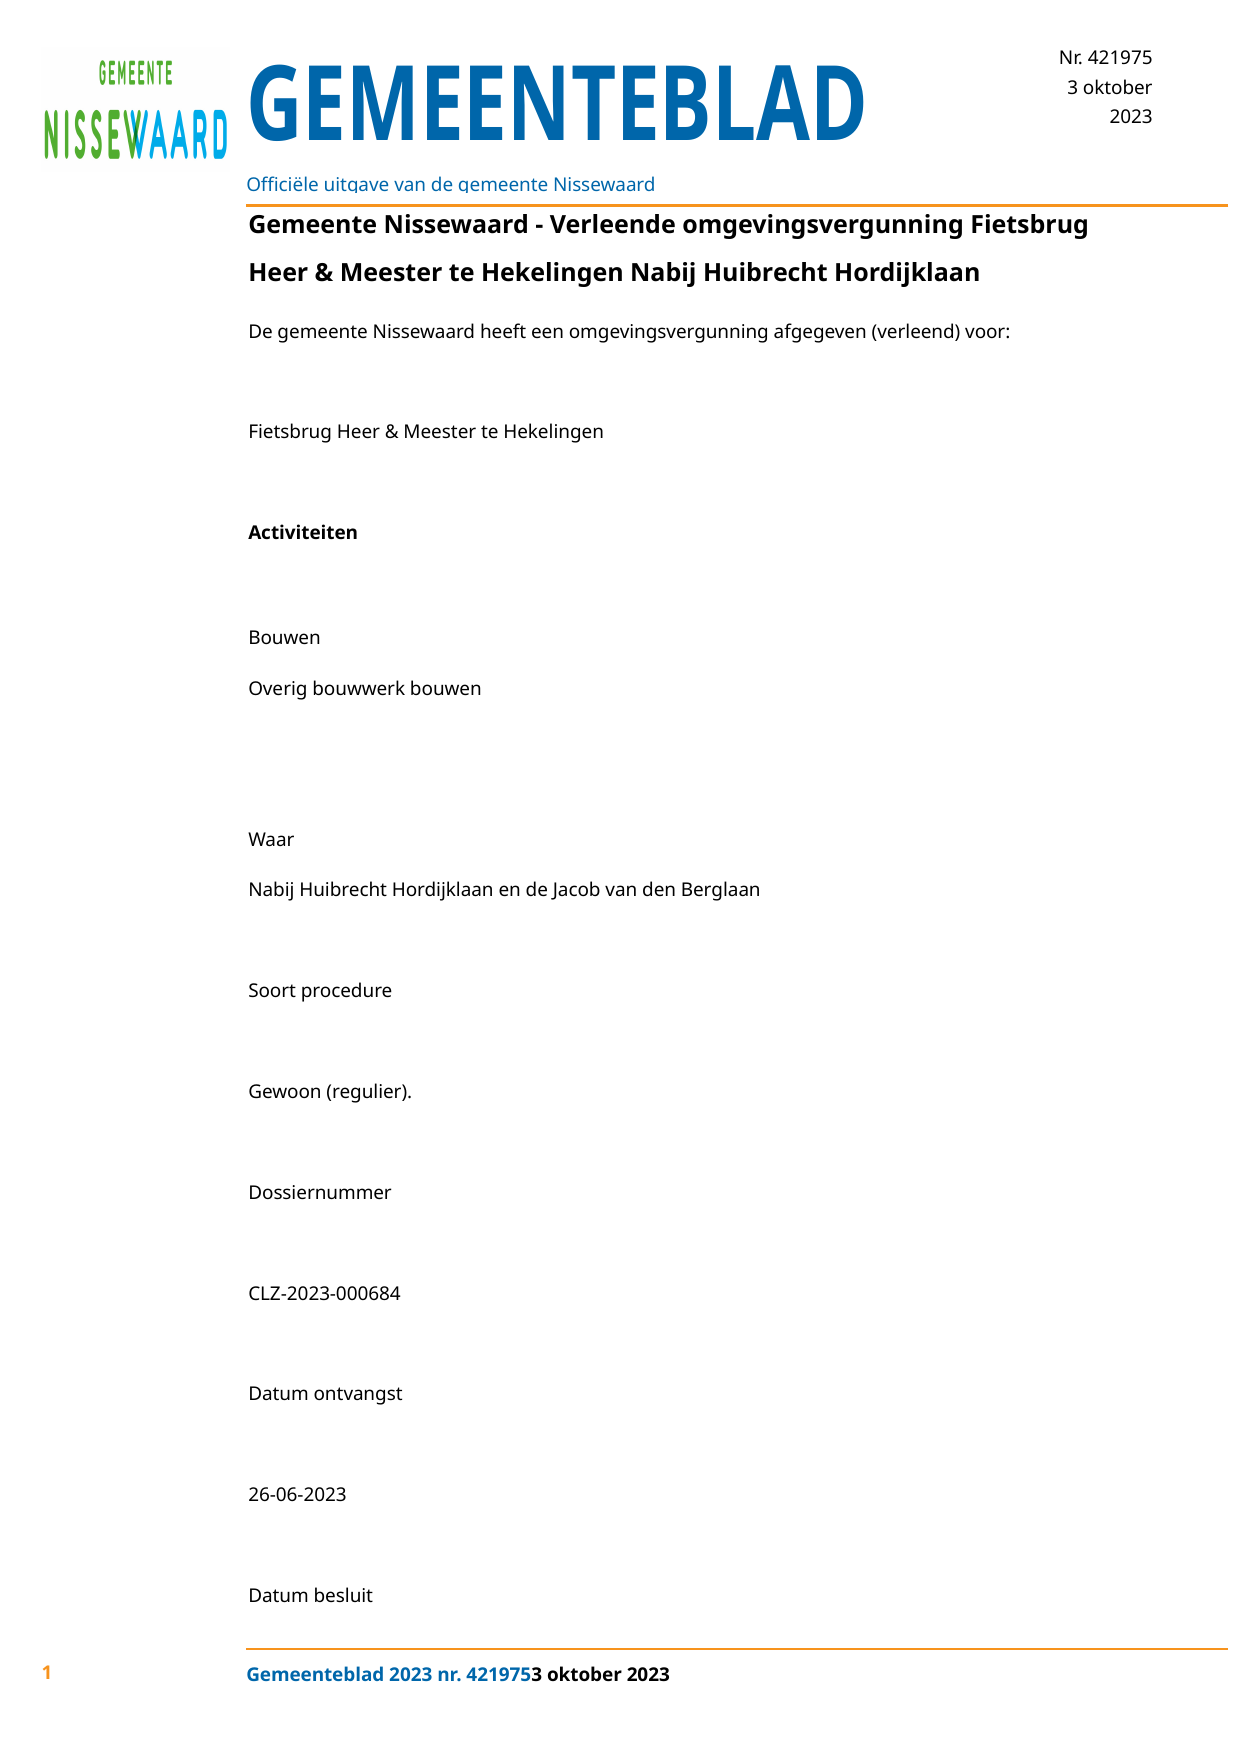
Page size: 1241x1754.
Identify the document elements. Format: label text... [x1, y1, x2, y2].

text ﻿ [248, 570, 1152, 599]
text Nabij Huibrecht Hordijklaan en de Jacob van den Berglaan [248, 876, 1152, 902]
text Activiteiten [248, 519, 1152, 545]
text Gemeente Nissewaard - Verleende omgevingsvergunning Fietsbrug Heer & Meester te Hekelingen Nabij Huibrecht Hordijklaan [248, 207, 1152, 288]
text De gemeente Nissewaard heeft een omgevingsvergunning afgegeven (verleend) voor: [248, 318, 1152, 344]
text Waar [248, 826, 1152, 852]
text Dossiernummer [248, 1179, 1152, 1205]
text CLZ-2023-000684 [248, 1280, 1152, 1306]
text Gewoon (regulier). [248, 1078, 1152, 1104]
text 26-06-2023 [248, 1481, 1152, 1507]
text Overig bouwwerk bouwen [248, 675, 1152, 701]
text Datum besluit [248, 1582, 1152, 1608]
text Datum ontvangst [248, 1381, 1152, 1406]
text Bouwen [248, 624, 1152, 650]
text Soort procedure [248, 977, 1152, 1003]
picture [41, 47, 231, 172]
text Fietsbrug Heer & Meester te Hekelingen [248, 419, 1152, 444]
